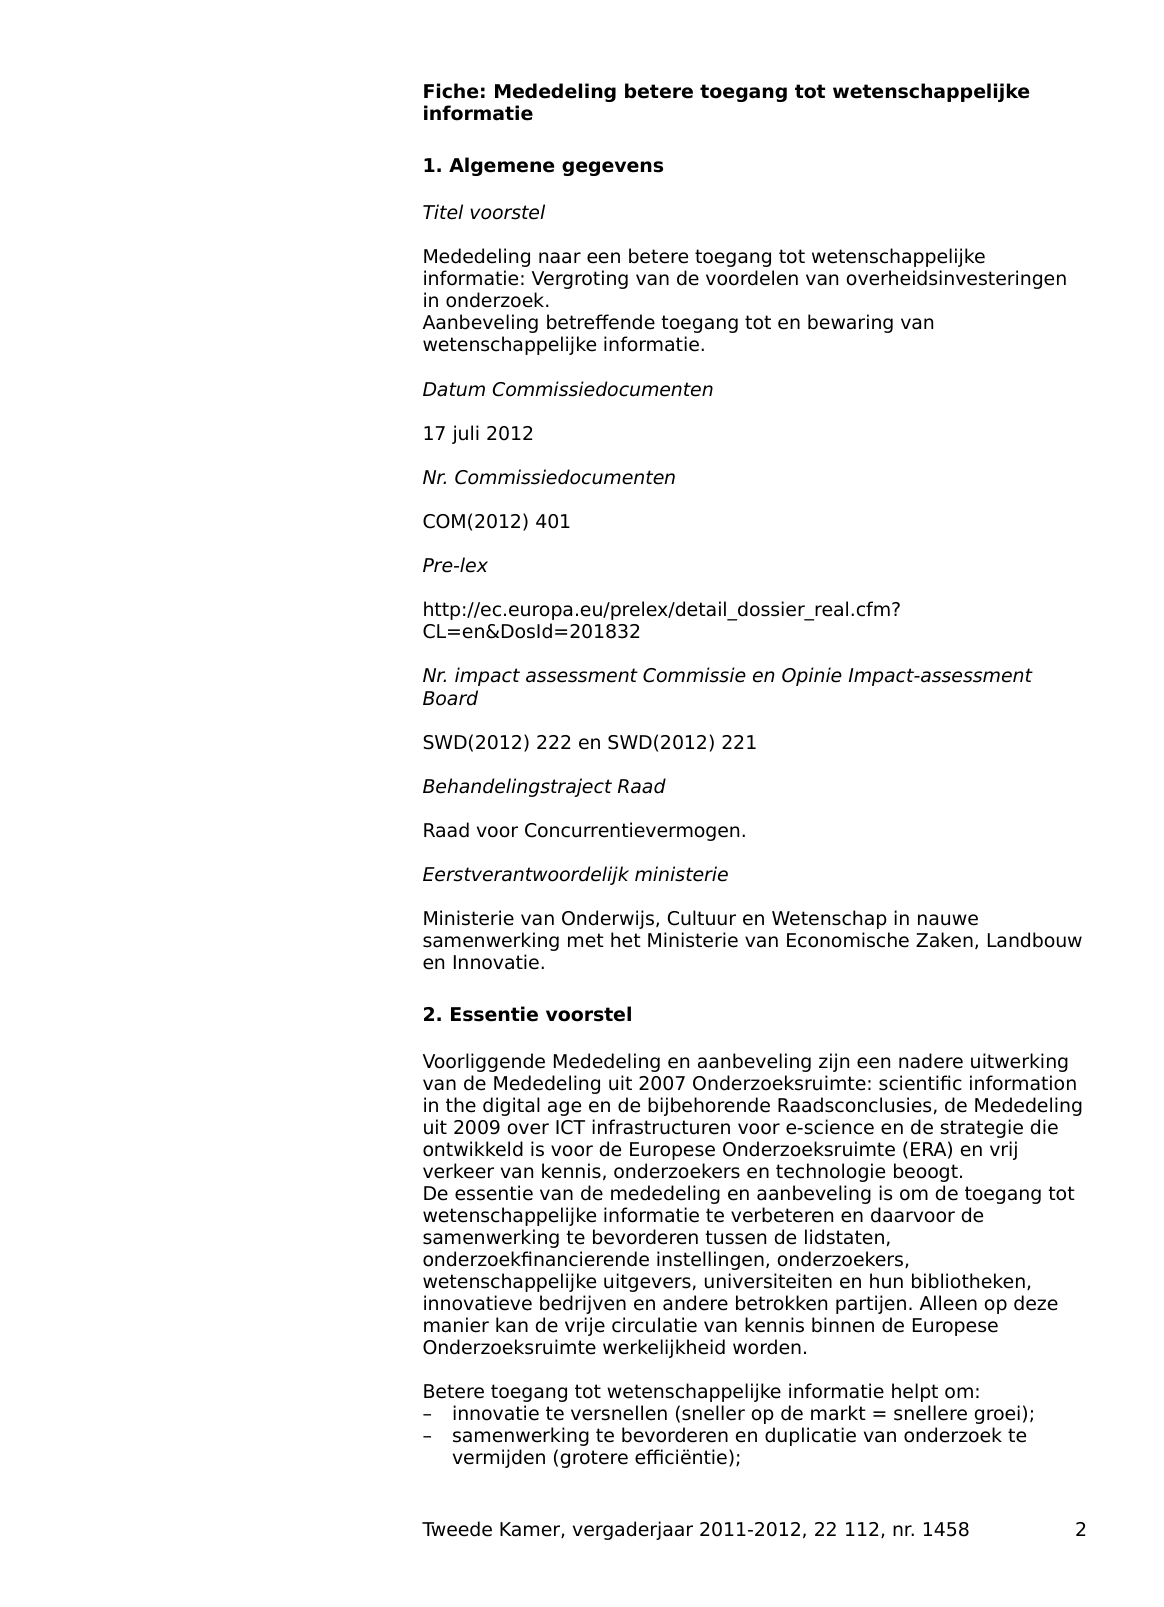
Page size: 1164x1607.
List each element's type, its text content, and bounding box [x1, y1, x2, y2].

text SWD(2012) 222 en SWD(2012) 221 [422, 732, 1087, 753]
text Betere toegang tot wetenschappelijke informatie helpt om: [422, 1381, 1087, 1403]
text COM(2012) 401 [422, 511, 1087, 533]
subtitle 2. Essentie voorstel [422, 1004, 1087, 1026]
text De essentie van de mededeling en aanbeveling is om de toegang tot wetenschappelijke informatie te verbeteren en daarvoor de samenwerking te bevorderen tussen de lidstaten, onderzoekfinancierende instellingen, onderzoekers, wetenschappelijke uitgevers, universiteiten en hun bibliotheken, innovatieve bedrijven en andere betrokken partijen. Alleen op deze manier kan de vrije circulatie van kennis binnen de Europese Onderzoeksruimte werkelijkheid worden. [422, 1183, 1087, 1359]
text – innovatie te versnellen (sneller op de markt = snellere groei); [422, 1403, 1087, 1425]
subtitle Pre-lex [422, 555, 1087, 577]
subtitle Behandelingstraject Raad [422, 776, 1087, 798]
subtitle Datum Commissiedocumenten [422, 378, 1087, 400]
subtitle Fiche: Mededeling betere toegang tot wetenschappelijke informatie [422, 81, 1087, 125]
subtitle 1. Algemene gegevens [422, 155, 1087, 177]
text – samenwerking te bevorderen en duplicatie van onderzoek te vermijden (grotere efficiëntie); [422, 1425, 1087, 1469]
text Voorliggende Mededeling en aanbeveling zijn een nadere uitwerking van de Mededeling uit 2007 Onderzoeksruimte: scientific information in the digital age en de bijbehorende Raadsconclusies, de Mededeling uit 2009 over ICT infrastructuren voor e-science en de strategie die ontwikkeld is voor de Europese Onderzoeksruimte (ERA) en vrij verkeer van kennis, onderzoekers en technologie beoogt. [422, 1051, 1087, 1183]
text Raad voor Concurrentievermogen. [422, 820, 1087, 842]
subtitle Nr. impact assessment Commissie en Opinie Impact-assessment Board [422, 665, 1087, 709]
text 17 juli 2012 [422, 423, 1087, 444]
subtitle Titel voorstel [422, 202, 1087, 224]
text Ministerie van Onderwijs, Cultuur en Wetenschap in nauwe samenwerking met het Ministerie van Economische Zaken, Landbouw en Innovatie. [422, 908, 1087, 974]
subtitle Eerstverantwoordelijk ministerie [422, 864, 1087, 886]
subtitle Nr. Commissiedocumenten [422, 467, 1087, 489]
text Mededeling naar een betere toegang tot wetenschappelijke informatie: Vergroting van de voordelen van overheidsinvesteringen in onderzoek. [422, 246, 1087, 312]
text Aanbeveling betreffende toegang tot en bewaring van wetenschappelijke informatie. [422, 312, 1087, 356]
text http://ec.europa.eu/prelex/detail_dossier_real.cfm?CL=en&DosId=201832 [422, 599, 1087, 643]
